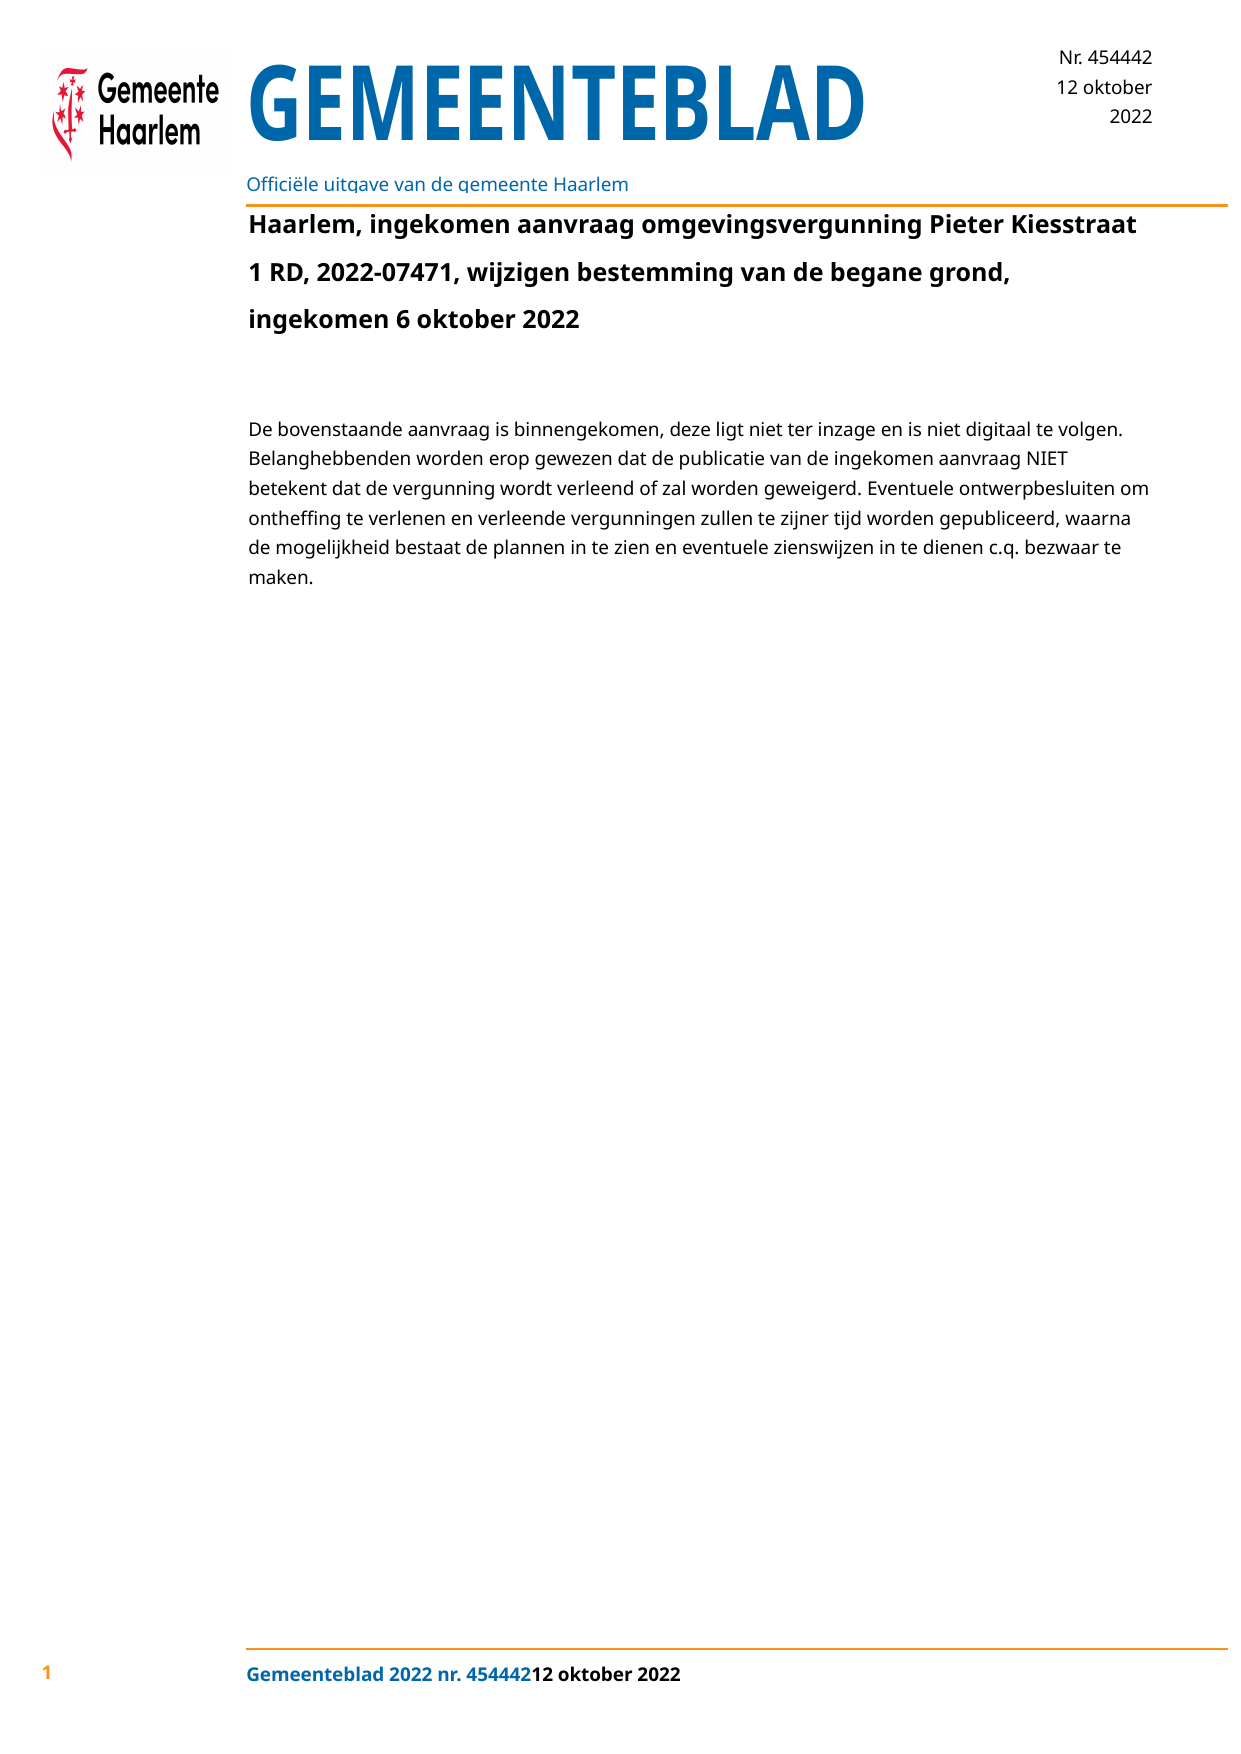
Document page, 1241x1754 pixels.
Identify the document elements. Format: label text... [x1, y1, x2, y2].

text De bovenstaande aanvraag is binnengekomen, deze ligt niet ter inzage en is niet digitaal te volgen. Belanghebbenden worden erop gewezen dat de publicatie van de ingekomen aanvraag NIET betekent dat de vergunning wordt verleend of zal worden geweigerd. Eventuele ontwerpbesluiten om ontheffing te verlenen en verleende vergunningen zullen te zijner tijd worden gepubliceerd, waarna de mogelijkheid bestaat de plannen in te zien en eventuele zienswijzen in te dienen c.q. bezwaar te maken. [248, 416, 1152, 589]
text Haarlem, ingekomen aanvraag omgevingsvergunning Pieter Kiesstraat 1 RD, 2022-07471, wijzigen bestemming van de begane grond, ingekomen 6 oktober 2022 [248, 207, 1152, 336]
picture [41, 47, 231, 172]
